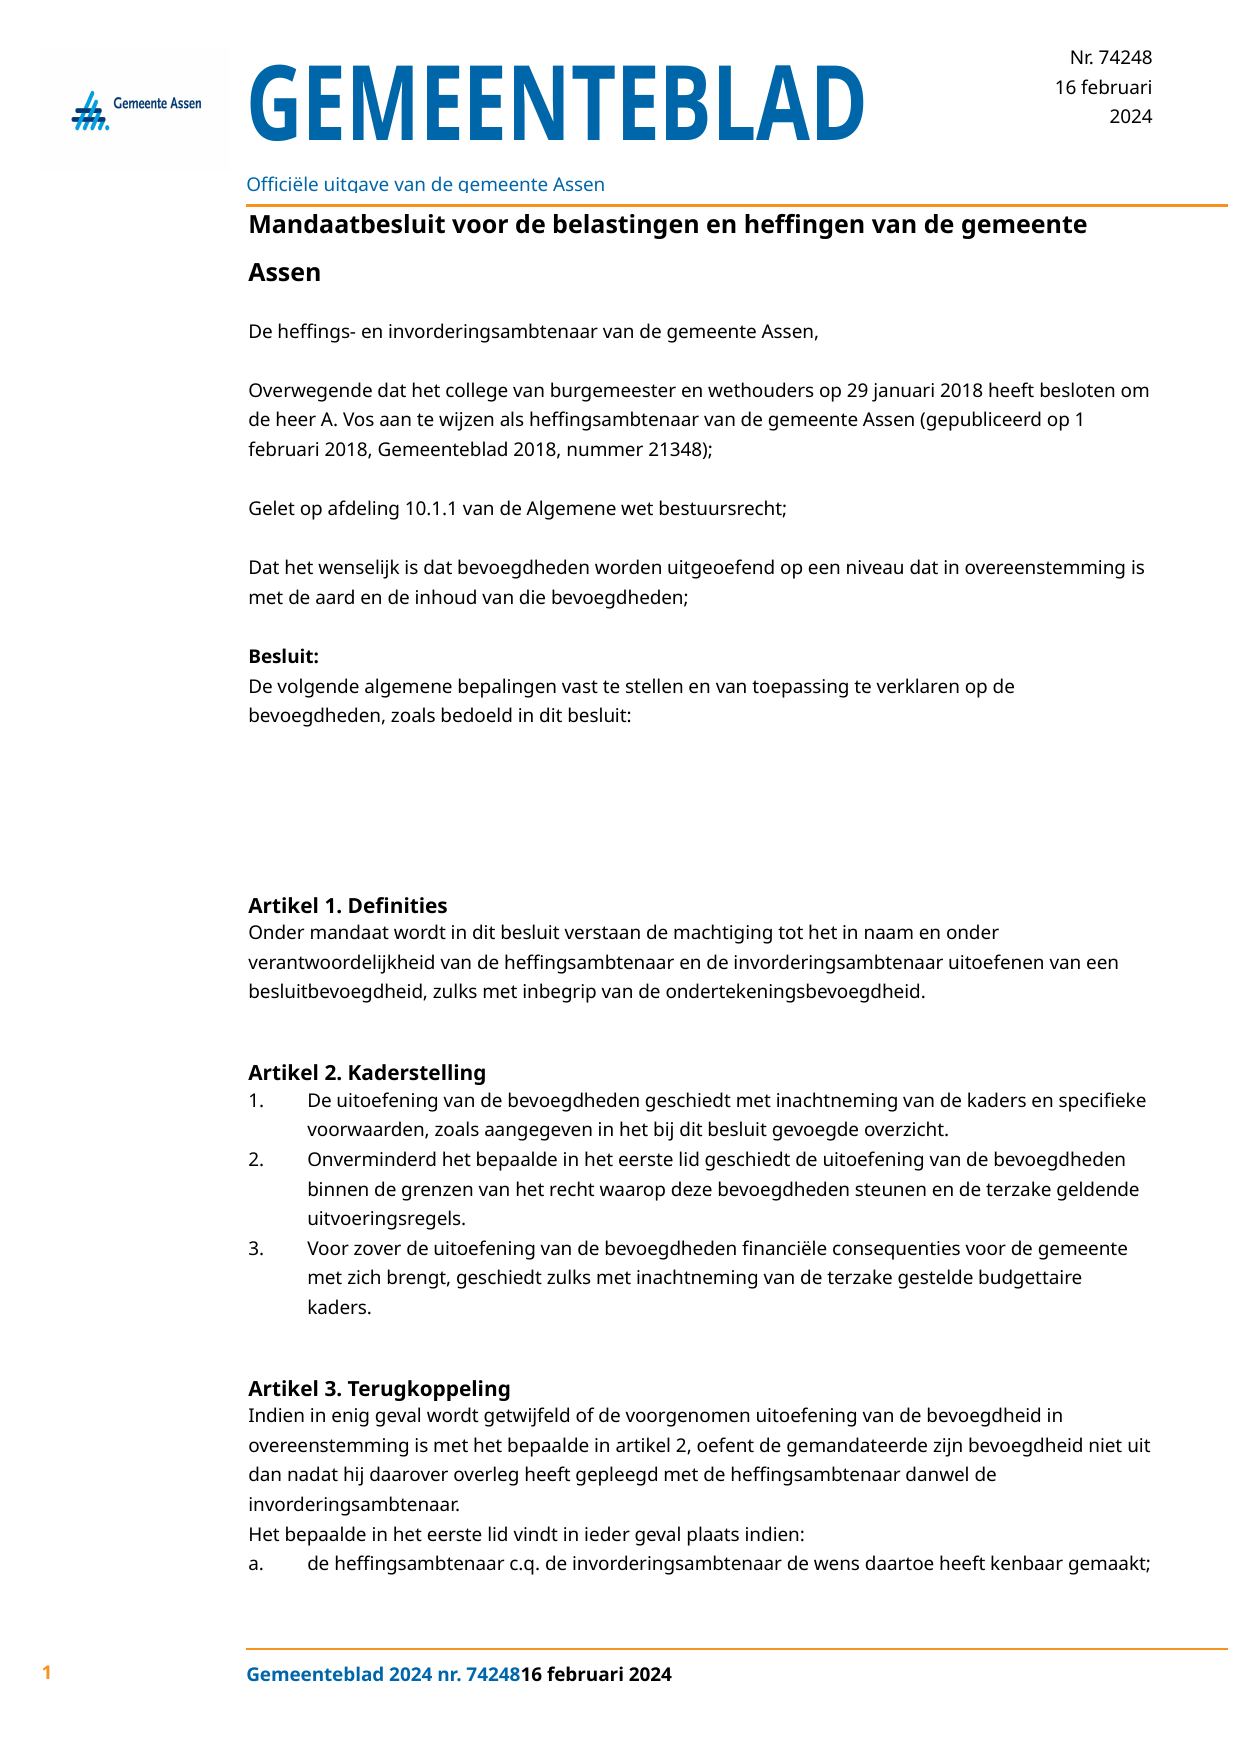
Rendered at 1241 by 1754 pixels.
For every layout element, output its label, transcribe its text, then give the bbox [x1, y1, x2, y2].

text Artikel 2. Kaderstelling [248, 1058, 1152, 1087]
picture [41, 47, 231, 172]
list de heffingsambtenaar c.q. de invorderingsambtenaar de wens daartoe heeft kenbaar gemaakt; [248, 1550, 1152, 1576]
text Artikel 3. Terugkoppeling [248, 1374, 1152, 1402]
text Artikel 1. Definities [248, 891, 1152, 919]
list De uitoefening van de bevoegdheden geschiedt met inachtneming van de kaders en specifieke voorwaarden, zoals aangegeven in het bij dit besluit gevoegde overzicht. [248, 1087, 1152, 1142]
text Gelet op afdeling 10.1.1 van de Algemene wet bestuursrecht; [248, 495, 1152, 521]
text Onder mandaat wordt in dit besluit verstaan de machtiging tot het in naam en onder verantwoordelijkheid van de heffingsambtenaar en de invorderingsambtenaar uitoefenen van een besluitbevoegdheid, zulks met inbegrip van de ondertekeningsbevoegdheid. [248, 919, 1152, 1004]
text Indien in enig geval wordt getwijfeld of de voorgenomen uitoefening van de bevoegdheid in overeenstemming is met het bepaalde in artikel 2, oefent de gemandateerde zijn bevoegdheid niet uit dan nadat hij daarover overleg heeft gepleegd met de heffingsambtenaar danwel de invorderingsambtenaar. [248, 1402, 1152, 1517]
text Besluit: [248, 643, 1152, 669]
text Het bepaalde in het eerste lid vindt in ieder geval plaats indien: [248, 1521, 1152, 1547]
text Dat het wenselijk is dat bevoegdheden worden uitgeoefend op een niveau dat in overeenstemming is met de aard en de inhoud van die bevoegdheden; [248, 554, 1152, 610]
list Onverminderd het bepaalde in het eerste lid geschiedt de uitoefening van de bevoegdheden binnen de grenzen van het recht waarop deze bevoegdheden steunen en de terzake geldende uitvoeringsregels. [248, 1146, 1152, 1231]
text Overwegende dat het college van burgemeester en wethouders op 29 januari 2018 heeft besloten om de heer A. Vos aan te wijzen als heffingsambtenaar van de gemeente Assen (gepubliceerd op 1 februari 2018, Gemeenteblad 2018, nummer 21348); [248, 377, 1152, 462]
text De heffings- en invorderingsambtenaar van de gemeente Assen, [248, 318, 1152, 344]
text Mandaatbesluit voor de belastingen en heffingen van de gemeente Assen [248, 207, 1152, 288]
list Voor zover de uitoefening van de bevoegdheden financiële consequenties voor de gemeente met zich brengt, geschiedt zulks met inachtneming van de terzake gestelde budgettaire kaders. [248, 1235, 1152, 1320]
text De volgende algemene bepalingen vast te stellen en van toepassing te verklaren op de bevoegdheden, zoals bedoeld in dit besluit: [248, 673, 1152, 728]
